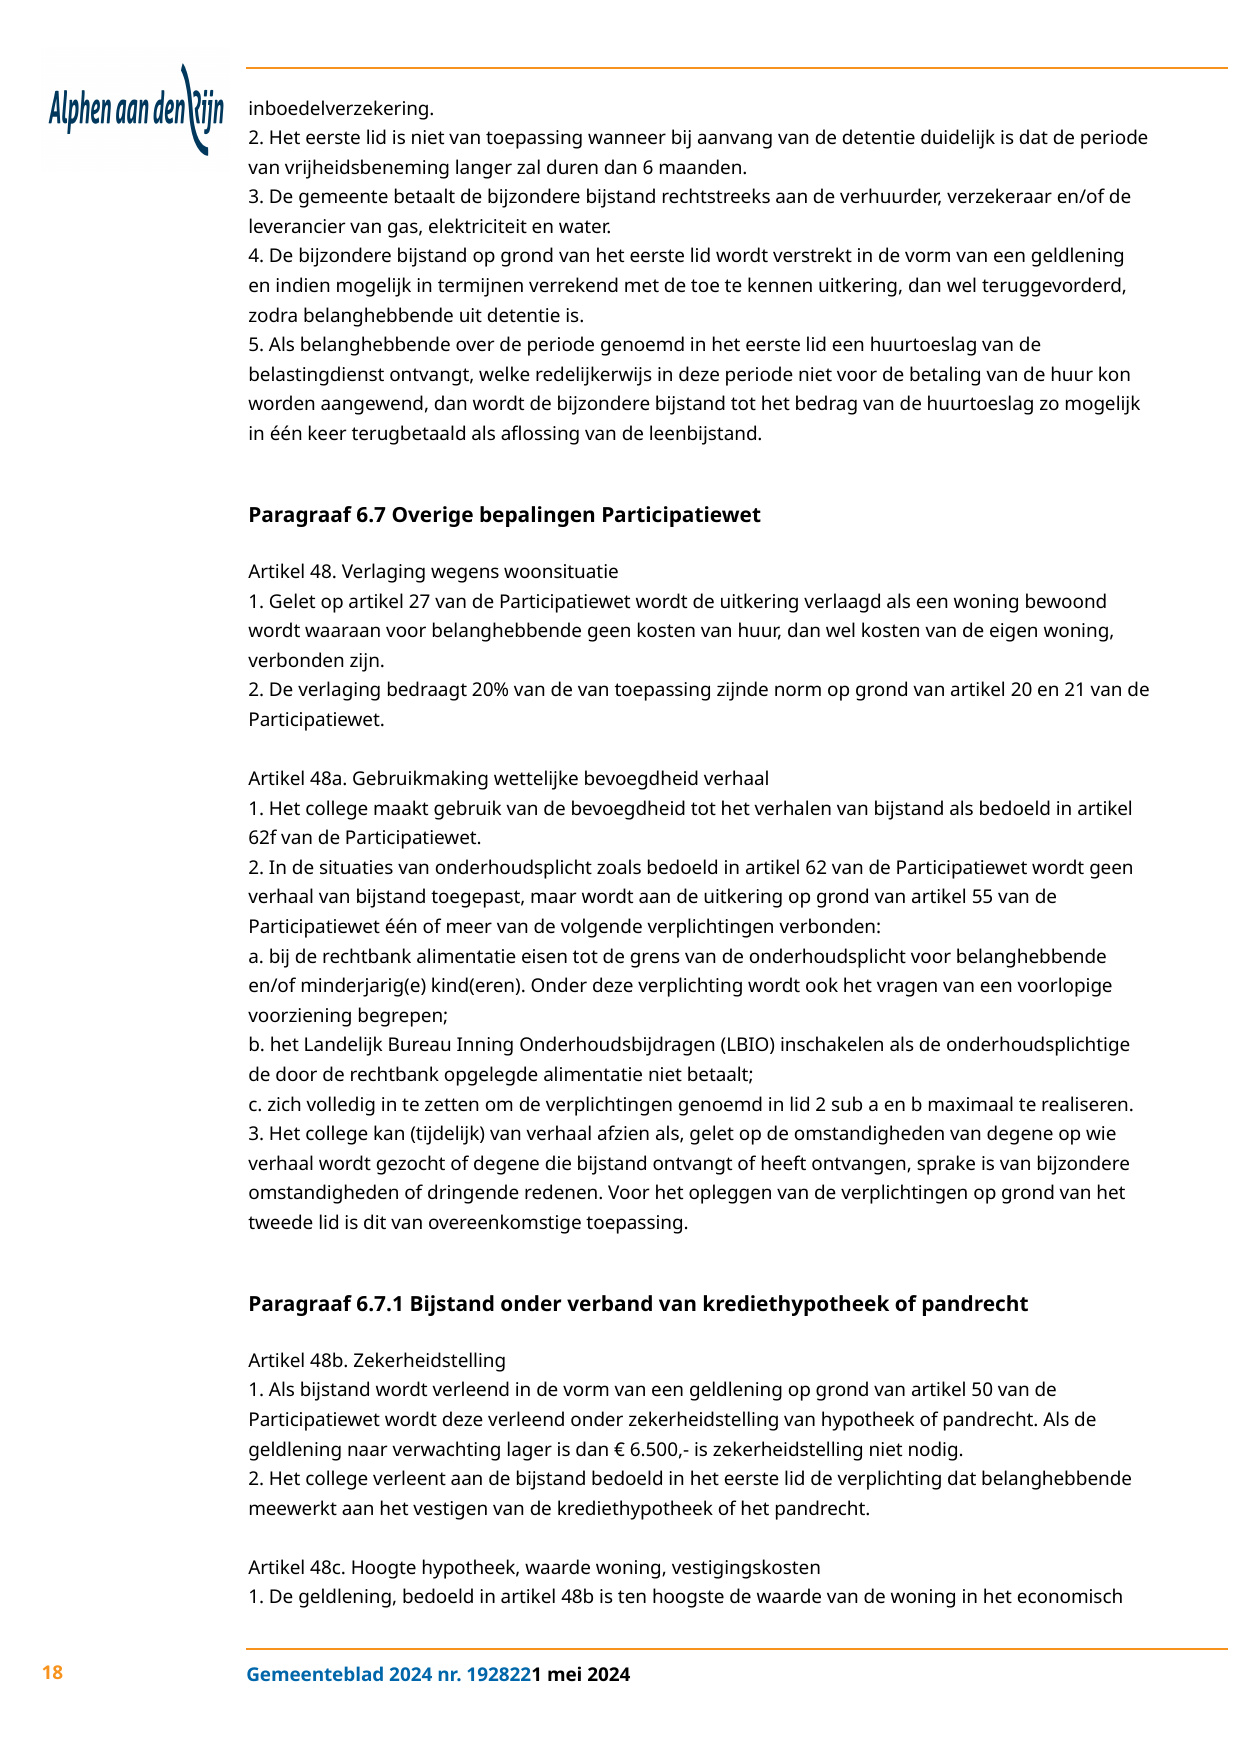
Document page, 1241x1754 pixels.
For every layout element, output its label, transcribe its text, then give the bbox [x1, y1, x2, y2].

text Paragraaf 6.7.1 Bijstand onder verband van krediethypotheek of pandrecht [248, 1289, 1152, 1317]
text 4. De bijzondere bijstand op grond van het eerste lid wordt verstrekt in de vorm van een geldlening en indien mogelijk in termijnen verrekend met de toe te kennen uitkering, dan wel teruggevorderd, zodra belanghebbende uit detentie is. [248, 243, 1152, 328]
text 2. Het eerste lid is niet van toepassing wanneer bij aanvang van de detentie duidelijk is dat de periode van vrijheidsbeneming langer zal duren dan 6 maanden. [248, 124, 1152, 180]
text Paragraaf 6.7 Overige bepalingen Participatiewet [248, 500, 1152, 529]
text 2. In de situaties van onderhoudsplicht zoals bedoeld in artikel 62 van de Participatiewet wordt geen verhaal van bijstand toegepast, maar wordt aan de uitkering op grond van artikel 55 van de Participatiewet één of meer van de volgende verplichtingen verbonden: [248, 854, 1152, 939]
text inboedelverzekering. [248, 95, 1152, 121]
text 3. Het college kan (tijdelijk) van verhaal afzien als, gelet op de omstandigheden van degene op wie verhaal wordt gezocht of degene die bijstand ontvangt of heeft ontvangen, sprake is van bijzondere omstandigheden of dringende redenen. Voor het opleggen van de verplichtingen op grond van het tweede lid is dit van overeenkomstige toepassing. [248, 1120, 1152, 1235]
text 1. Het college maakt gebruik van de bevoegdheid tot het verhalen van bijstand als bedoeld in artikel 62f van de Participatiewet. [248, 795, 1152, 850]
text 1. Gelet op artikel 27 van de Participatiewet wordt de uitkering verlaagd als een woning bewoond wordt waaraan voor belanghebbende geen kosten van huur, dan wel kosten van de eigen woning, verbonden zijn. [248, 588, 1152, 673]
text Artikel 48c. Hoogte hypotheek, waarde woning, vestigingskosten [248, 1554, 1152, 1580]
text b. het Landelijk Bureau Inning Onderhoudsbijdragen (LBIO) inschakelen als de onderhoudsplichtige de door de rechtbank opgelegde alimentatie niet betaalt; [248, 1032, 1152, 1087]
text a. bij de rechtbank alimentatie eisen tot de grens van de onderhoudsplicht voor belanghebbende en/of minderjarig(e) kind(eren). Onder deze verplichting wordt ook het vragen van een voorlopige voorziening begrepen; [248, 943, 1152, 1028]
text Artikel 48. Verlaging wegens woonsituatie [248, 558, 1152, 584]
text 2. De verlaging bedraagt 20% van de van toepassing zijnde norm op grond van artikel 20 en 21 van de Participatiewet. [248, 677, 1152, 732]
text 5. Als belanghebbende over de periode genoemd in het eerste lid een huurtoeslag van de belastingdienst ontvangt, welke redelijkerwijs in deze periode niet voor de betaling van de huur kon worden aangewend, dan wordt de bijzondere bijstand tot het bedrag van de huurtoeslag zo mogelijk in één keer terugbetaald als aflossing van de leenbijstand. [248, 331, 1152, 446]
text Artikel 48a. Gebruikmaking wettelijke bevoegdheid verhaal [248, 765, 1152, 791]
text 1. Als bijstand wordt verleend in de vorm van een geldlening op grond van artikel 50 van de Participatiewet wordt deze verleend onder zekerheidstelling van hypotheek of pandrecht. Als de geldlening naar verwachting lager is dan € 6.500,- is zekerheidstelling niet nodig. [248, 1377, 1152, 1462]
text c. zich volledig in te zetten om de verplichtingen genoemd in lid 2 sub a en b maximaal te realiseren. [248, 1091, 1152, 1116]
text 3. De gemeente betaalt de bijzondere bijstand rechtstreeks aan de verhuurder, verzekeraar en/of de leverancier van gas, elektriciteit en water. [248, 183, 1152, 239]
text 1. De geldlening, bedoeld in artikel 48b is ten hoogste de waarde van de woning in het economisch [248, 1584, 1152, 1609]
text Artikel 48b. Zekerheidstelling [248, 1347, 1152, 1373]
text 2. Het college verleent aan de bijstand bedoeld in het eerste lid de verplichting dat belanghebbende meewerkt aan het vestigen van de krediethypotheek of het pandrecht. [248, 1465, 1152, 1521]
picture [41, 47, 231, 172]
